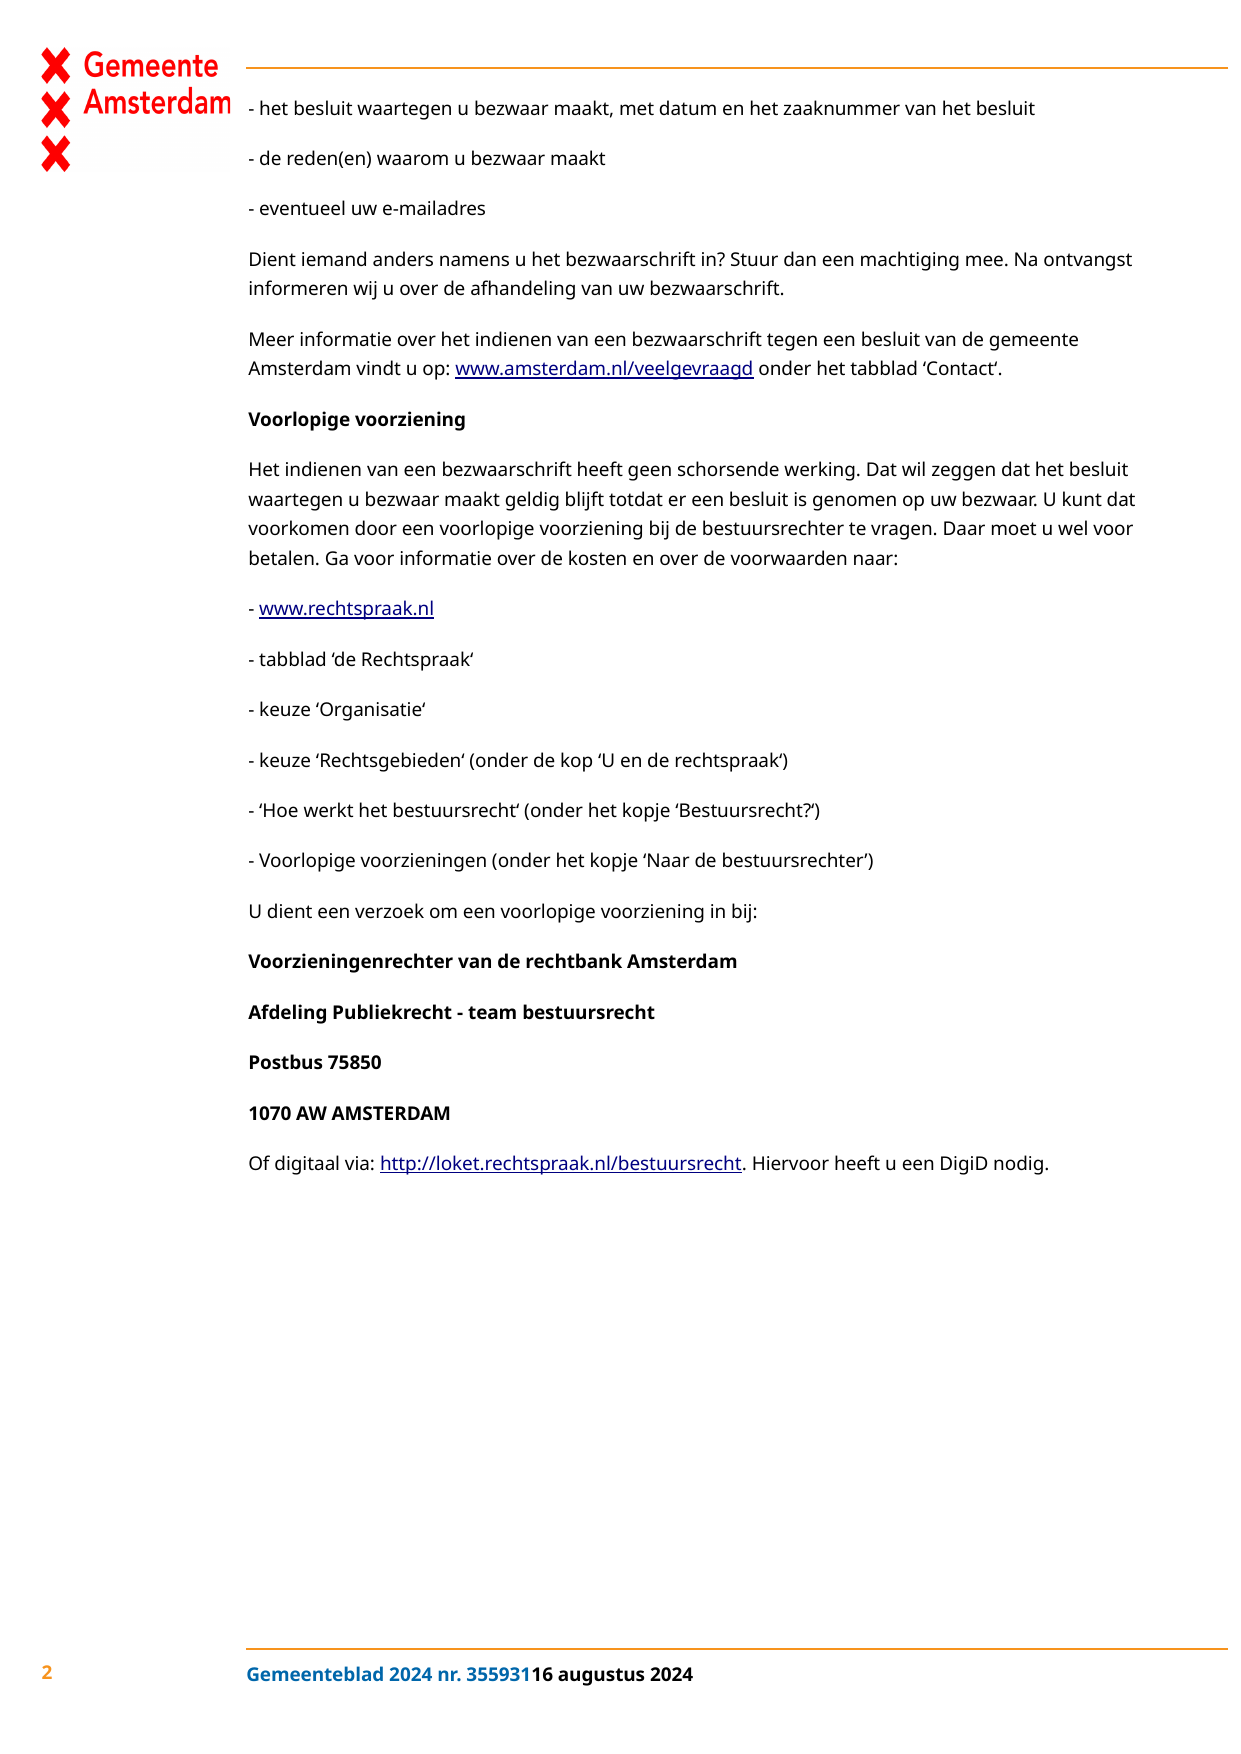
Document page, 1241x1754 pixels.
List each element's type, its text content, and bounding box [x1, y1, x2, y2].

text - ‘Hoe werkt het bestuursrecht‘ (onder het kopje ‘Bestuursrecht?‘) [248, 797, 1152, 823]
text 1070 AW AMSTERDAM [248, 1100, 1152, 1126]
text - keuze ‘Rechtsgebieden‘ (onder de kop ‘U en de rechtspraak‘) [248, 747, 1152, 773]
text Dient iemand anders namens u het bezwaarschrift in? Stuur dan een machtiging mee. Na ontvangst informeren wij u over de afhandeling van uw bezwaarschrift. [248, 246, 1152, 301]
text - www.rechtspraak.nl [248, 596, 1152, 621]
text - eventueel uw e-mailadres [248, 196, 1152, 221]
text - keuze ‘Organisatie‘ [248, 696, 1152, 722]
text - het besluit waartegen u bezwaar maakt, met datum en het zaaknummer van het besluit [248, 95, 1152, 121]
text U dient een verzoek om een voorlopige voorziening in bij: [248, 898, 1152, 924]
text - de reden(en) waarom u bezwaar maakt [248, 145, 1152, 171]
text Of digitaal via: http://loket.rechtspraak.nl/bestuursrecht. Hiervoor heeft u een DigiD nodig. [248, 1150, 1152, 1176]
text Het indienen van een bezwaarschrift heeft geen schorsende werking. Dat wil zeggen dat het besluit waartegen u bezwaar maakt geldig blijft totdat er een besluit is genomen op uw bezwaar. U kunt dat voorkomen door een voorlopige voorziening bij de bestuursrechter te vragen. Daar moet u wel voor betalen. Ga voor informatie over de kosten en over de voorwaarden naar: [248, 456, 1152, 571]
picture [41, 47, 231, 172]
text - Voorlopige voorzieningen (onder het kopje ‘Naar de bestuursrechter’) [248, 848, 1152, 873]
text Voorlopige voorziening [248, 406, 1152, 432]
text Postbus 75850 [248, 1049, 1152, 1075]
text Afdeling Publiekrecht - team bestuursrecht [248, 999, 1152, 1025]
text - tabblad ‘de Rechtspraak‘ [248, 646, 1152, 672]
text Meer informatie over het indienen van een bezwaarschrift tegen een besluit van de gemeente Amsterdam vindt u op: www.amsterdam.nl/veelgevraagd onder het tabblad ‘Contact‘. [248, 326, 1152, 381]
text Voorzieningenrechter van de rechtbank Amsterdam [248, 948, 1152, 974]
